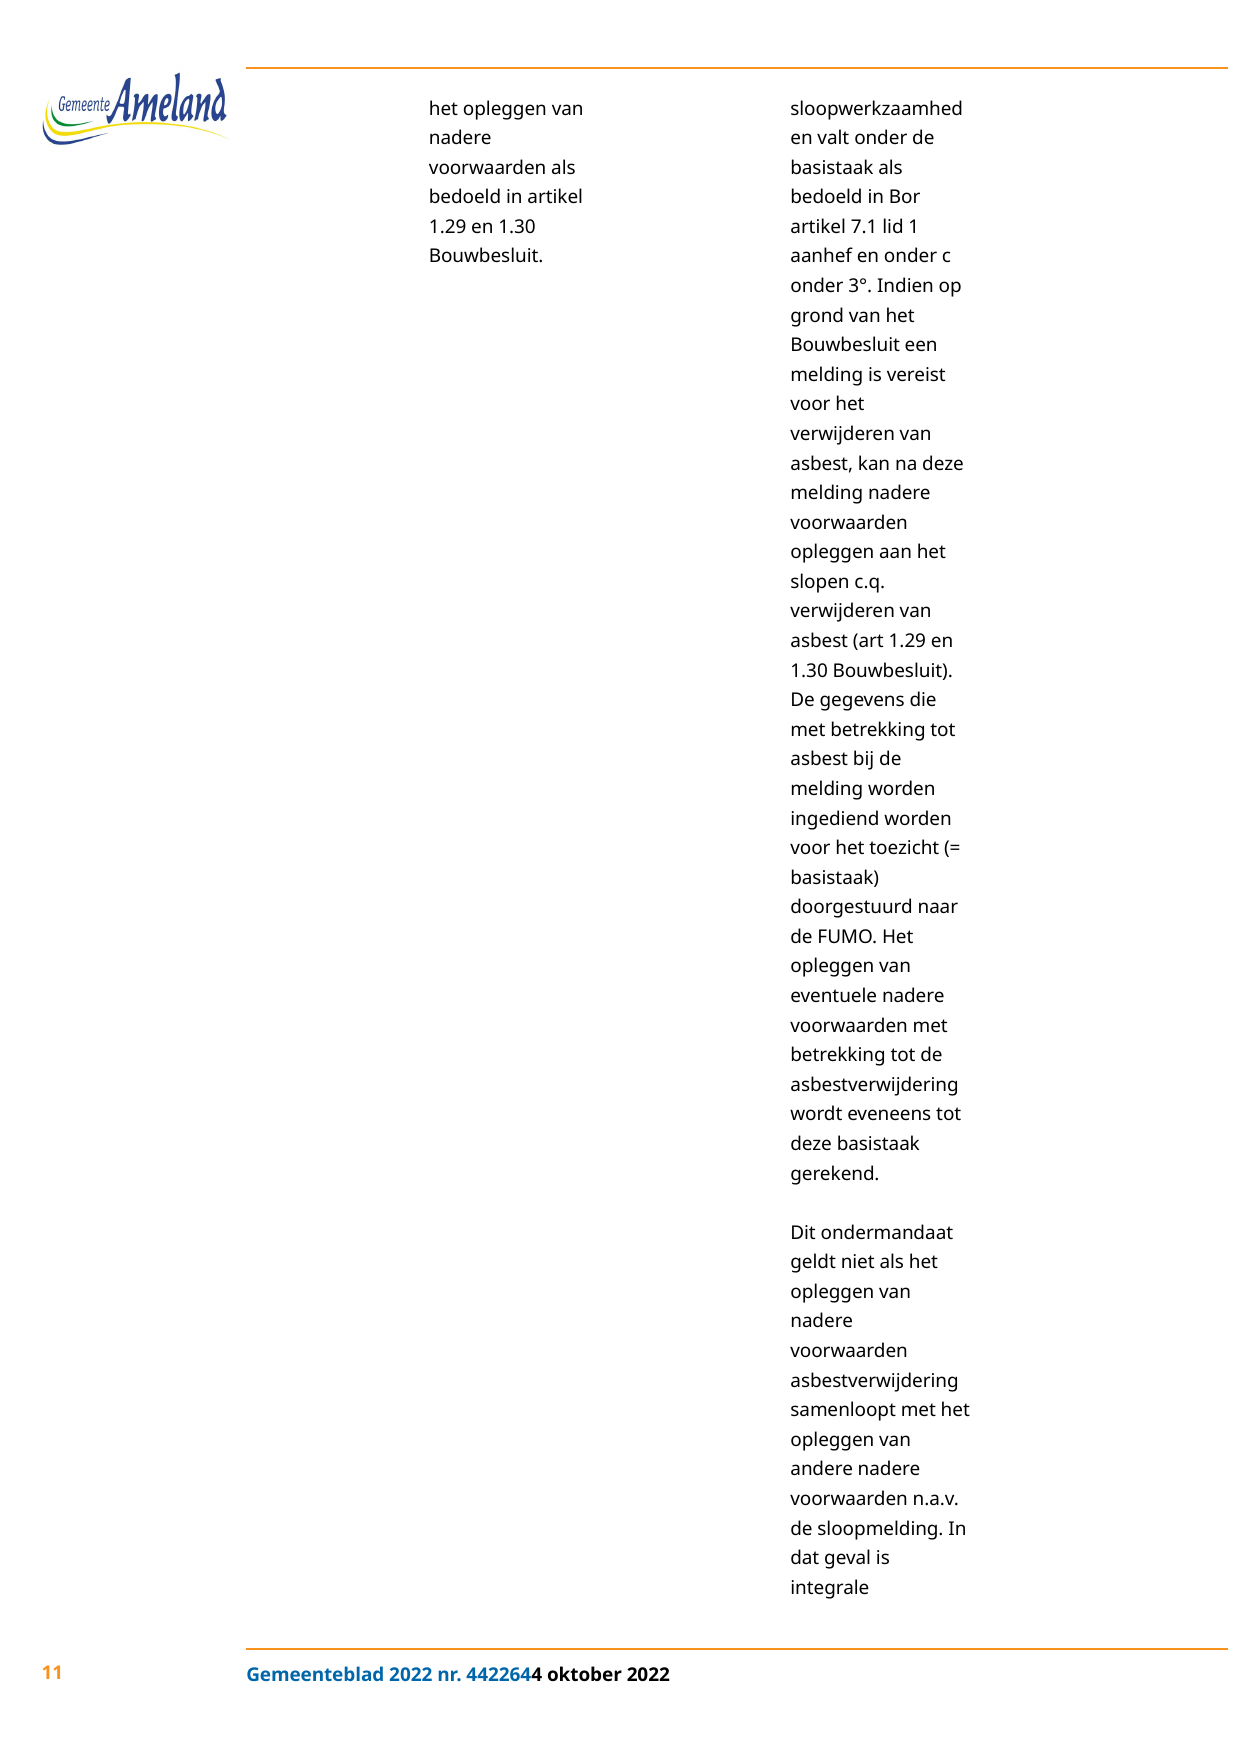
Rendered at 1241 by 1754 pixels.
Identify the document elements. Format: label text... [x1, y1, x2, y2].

table_cell [609, 95, 790, 1600]
table_cell het opleggen van nadere voorwaarden als bedoeld in artikel 1.29 en 1.30 Bouwbesluit. [429, 95, 609, 1600]
table_cell [971, 95, 1152, 1600]
picture [41, 47, 231, 172]
table_cell sloopwerkzaamheden valt onder de basistaak als bedoeld in Bor artikel 7.1 lid 1 aanhef en onder c onder 3°. Indien op grond van het Bouwbesluit een melding is vereist voor het verwijderen van asbest, kan na deze melding nadere voorwaarden opleggen aan het slopen c.q. verwijderen van asbest (art 1.29 en 1.30 Bouwbesluit). De gegevens die met betrekking tot asbest bij de melding worden ingediend worden voor het toezicht (= basistaak) doorgestuurd naar de FUMO. Het opleggen van eventuele nadere voorwaarden met betrekking tot de asbestverwijdering wordt eveneens tot deze basistaak gerekend. Dit ondermandaat geldt niet als het opleggen van nadere voorwaarden asbestverwijdering samenloopt met het opleggen van andere nadere voorwaarden n.a.v. de sloopmelding. In dat geval is integrale [790, 95, 971, 1600]
table_cell [248, 95, 429, 1600]
